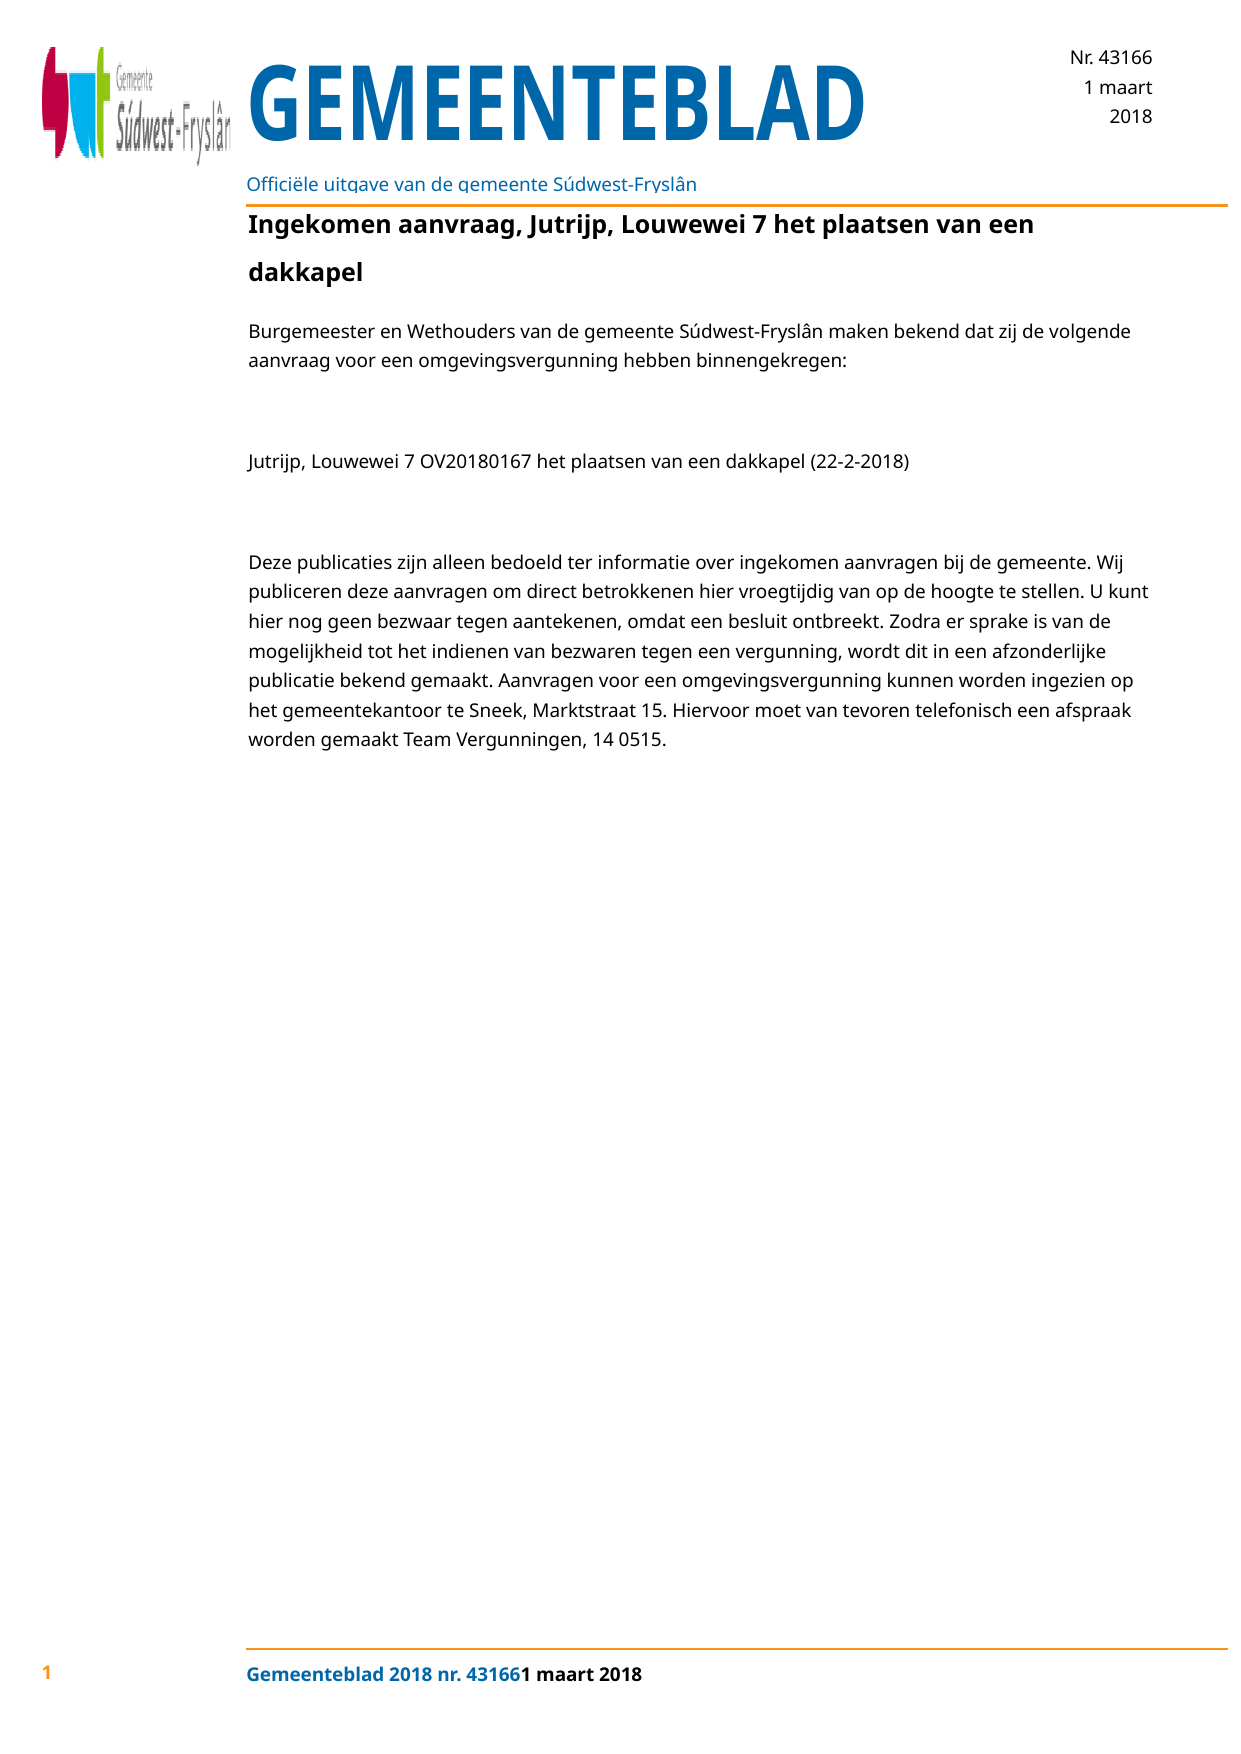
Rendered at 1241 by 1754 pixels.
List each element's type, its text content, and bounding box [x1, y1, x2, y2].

text Ingekomen aanvraag, Jutrijp, Louwewei 7 het plaatsen van een dakkapel [248, 207, 1152, 288]
text Jutrijp, Louwewei 7 OV20180167 het plaatsen van een dakkapel (22-2-2018) [248, 448, 1152, 474]
text Burgemeester en Wethouders van de gemeente Súdwest-Fryslân maken bekend dat zij de volgende aanvraag voor een omgevingsvergunning hebben binnengekregen: [248, 318, 1152, 373]
picture [41, 47, 231, 172]
text Deze publicaties zijn alleen bedoeld ter informatie over ingekomen aanvragen bij de gemeente. Wij publiceren deze aanvragen om direct betrokkenen hier vroegtijdig van op de hoogte te stellen. U kunt hier nog geen bezwaar tegen aantekenen, omdat een besluit ontbreekt. Zodra er sprake is van de mogelijkheid tot het indienen van bezwaren tegen een vergunning, wordt dit in een afzonderlijke publicatie bekend gemaakt. Aanvragen voor een omgevingsvergunning kunnen worden ingezien op het gemeentekantoor te Sneek, Marktstraat 15. Hiervoor moet van tevoren telefonisch een afspraak worden gemaakt Team Vergunningen, 14 0515. [248, 549, 1152, 752]
